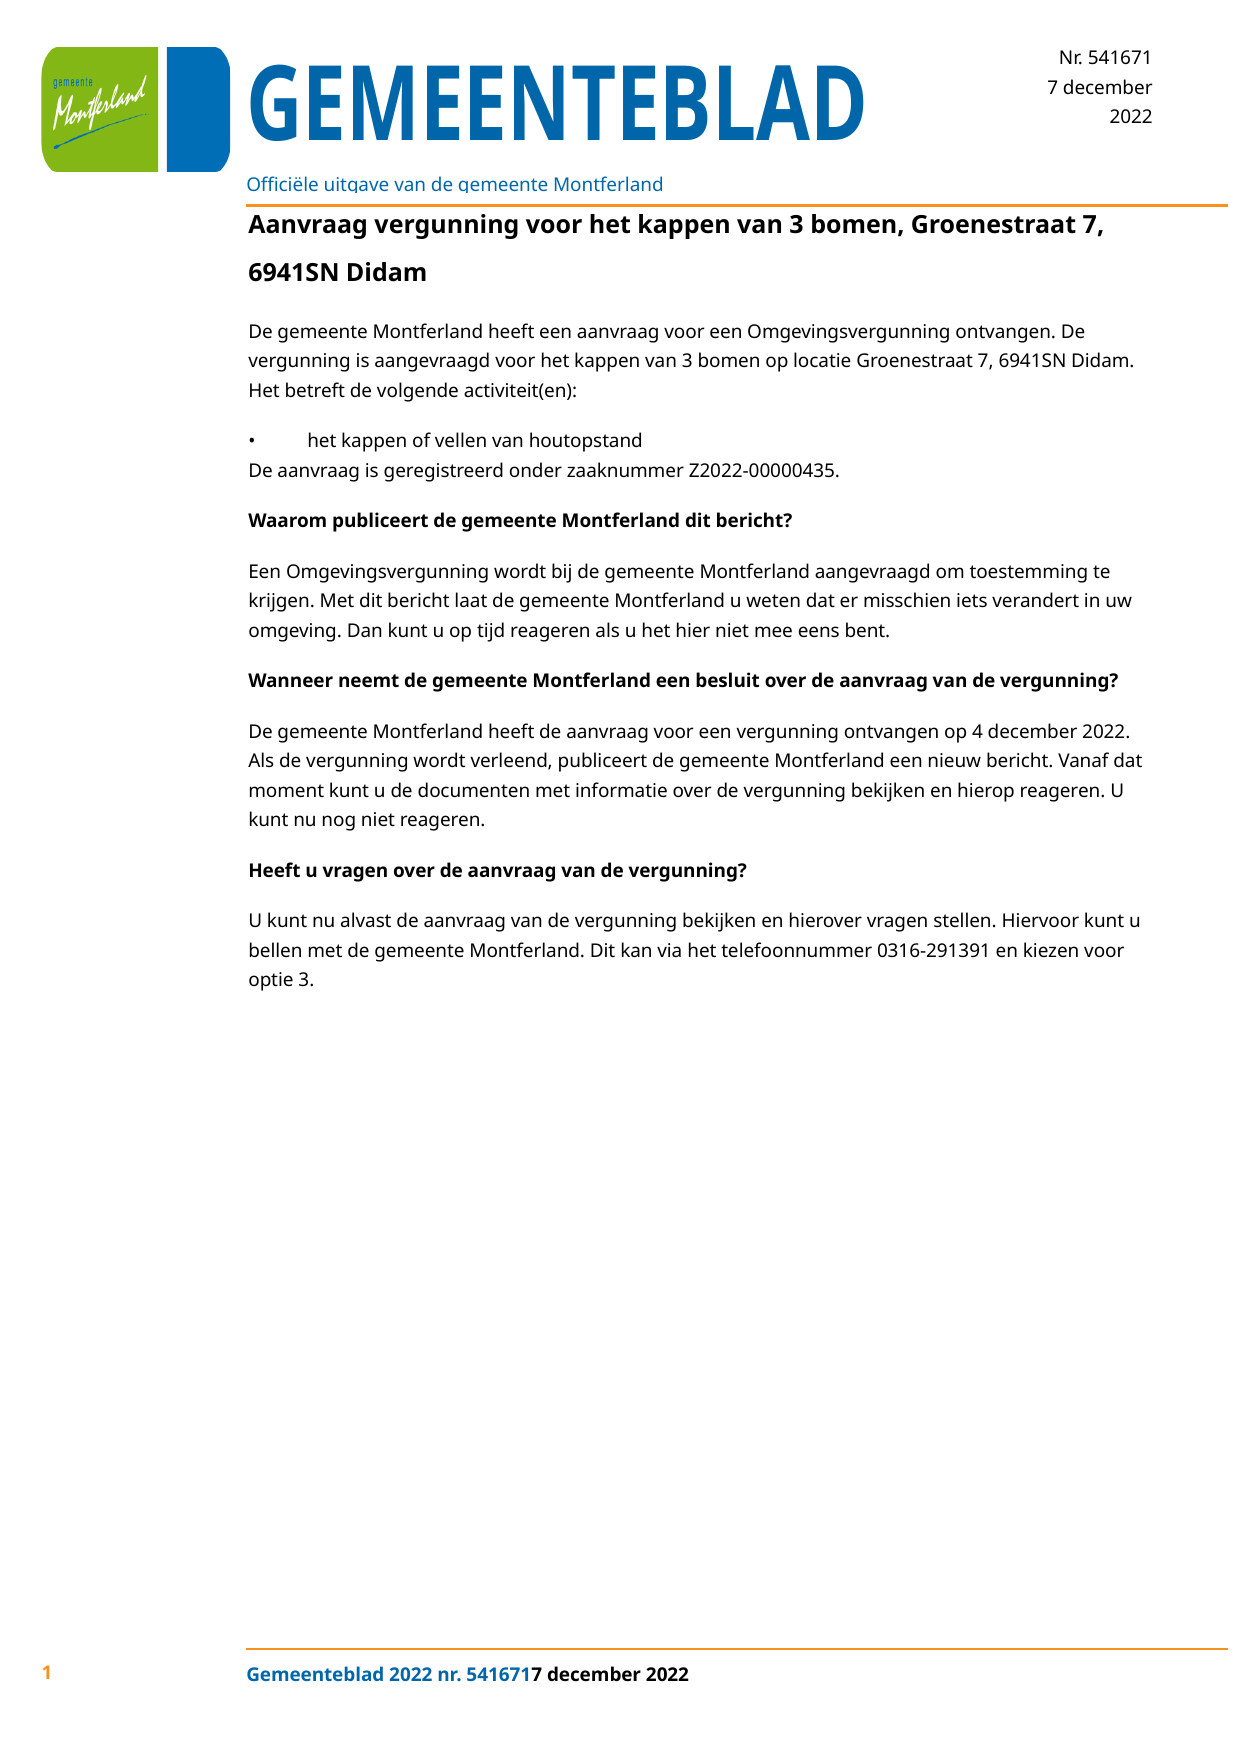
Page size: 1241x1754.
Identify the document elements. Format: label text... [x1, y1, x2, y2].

text Een Omgevingsvergunning wordt bij de gemeente Montferland aangevraagd om toestemming te krijgen. Met dit bericht laat de gemeente Montferland u weten dat er misschien iets verandert in uw omgeving. Dan kunt u op tijd reageren als u het hier niet mee eens bent. [248, 558, 1152, 643]
text Wanneer neemt de gemeente Montferland een besluit over de aanvraag van de vergunning? [248, 667, 1152, 693]
text Waarom publiceert de gemeente Montferland dit bericht? [248, 507, 1152, 533]
text U kunt nu alvast de aanvraag van de vergunning bekijken en hierover vragen stellen. Hiervoor kunt u bellen met de gemeente Montferland. Dit kan via het telefoonnummer 0316-291391 en kiezen voor optie 3. [248, 907, 1152, 992]
text Aanvraag vergunning voor het kappen van 3 bomen, Groenestraat 7, 6941SN Didam [248, 207, 1152, 288]
text Heeft u vragen over de aanvraag van de vergunning? [248, 857, 1152, 883]
text De gemeente Montferland heeft een aanvraag voor een Omgevingsvergunning ontvangen. De vergunning is aangevraagd voor het kappen van 3 bomen op locatie Groenestraat 7, 6941SN Didam. Het betreft de volgende activiteit(en): [248, 318, 1152, 403]
list het kappen of vellen van houtopstand [248, 427, 1152, 453]
text De gemeente Montferland heeft de aanvraag voor een vergunning ontvangen op 4 december 2022. Als de vergunning wordt verleend, publiceert de gemeente Montferland een nieuw bericht. Vanaf dat moment kunt u de documenten met informatie over de vergunning bekijken en hierop reageren. U kunt nu nog niet reageren. [248, 718, 1152, 832]
text De aanvraag is geregistreerd onder zaaknummer Z2022-00000435. [248, 457, 1152, 483]
picture [41, 47, 231, 172]
